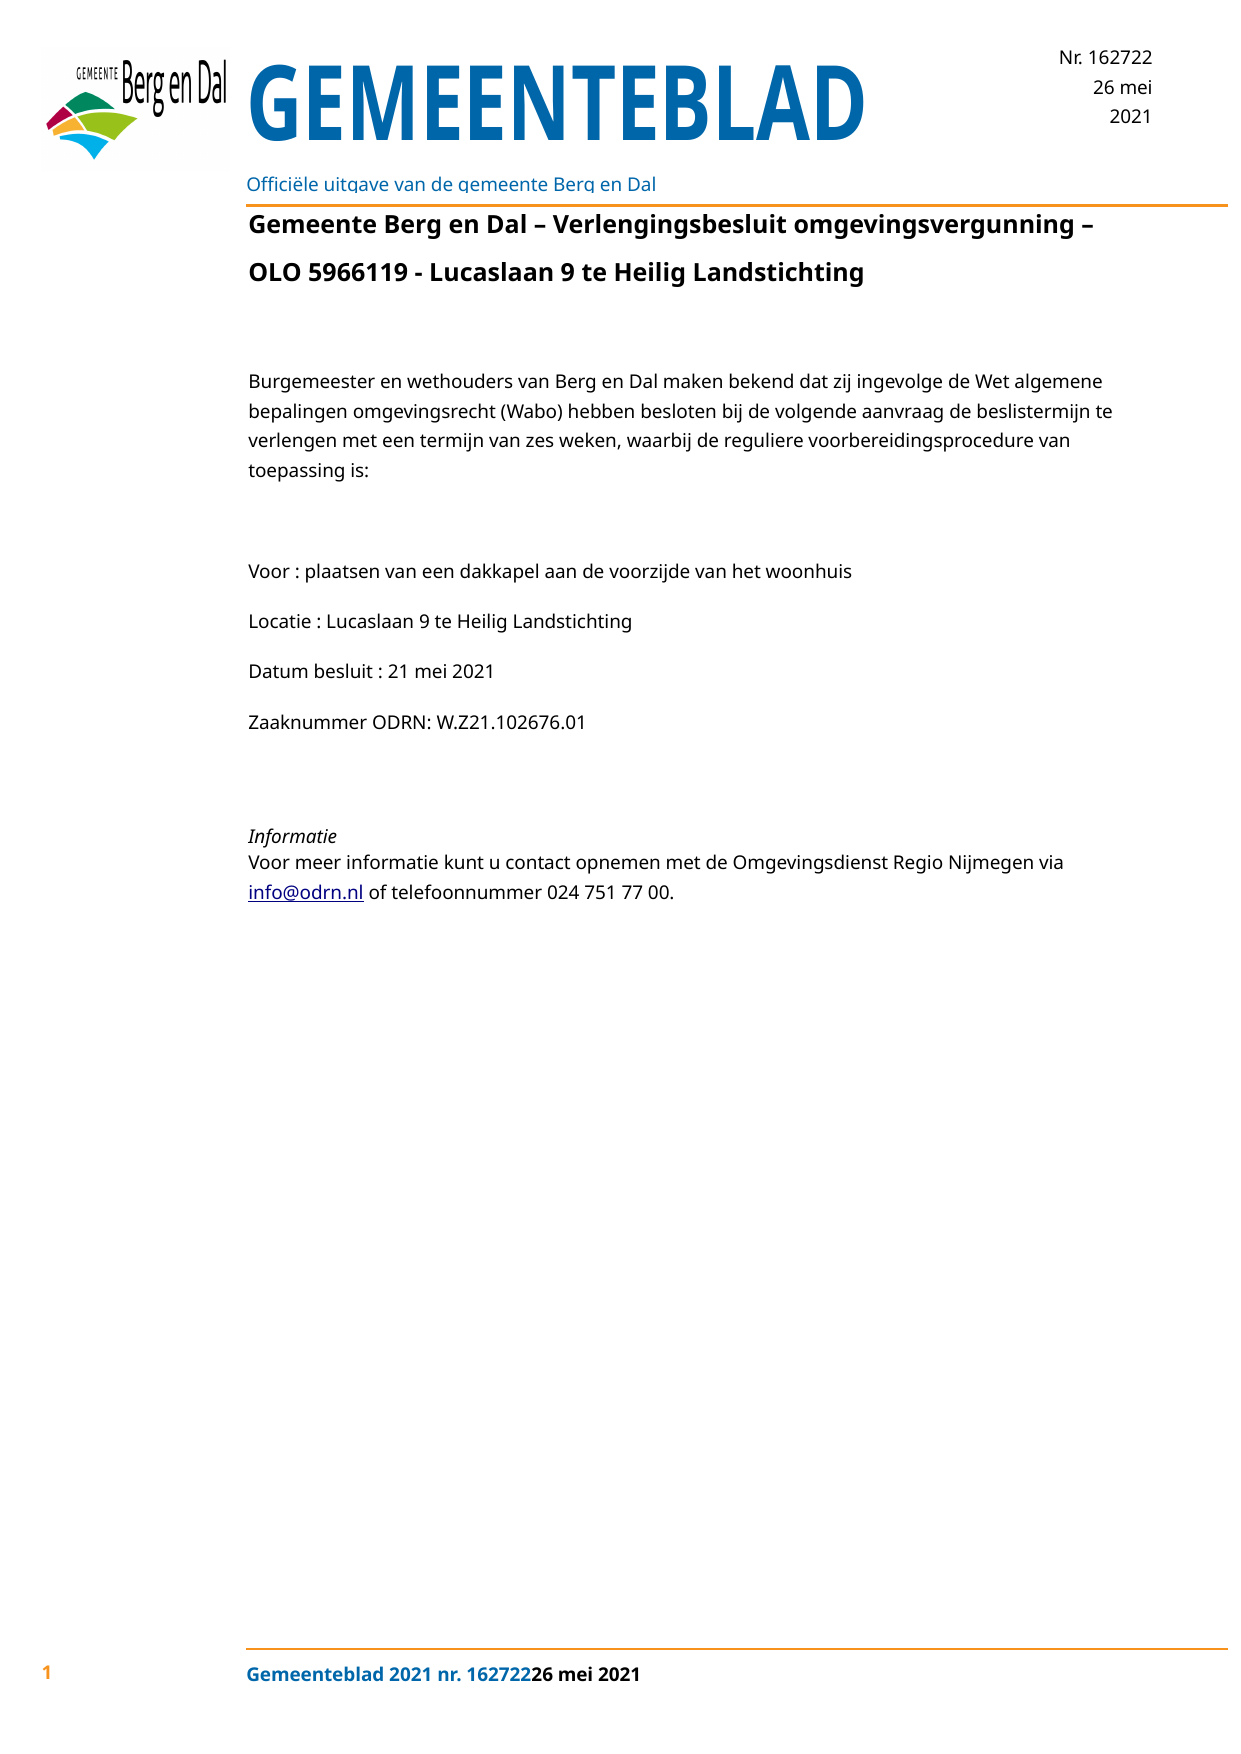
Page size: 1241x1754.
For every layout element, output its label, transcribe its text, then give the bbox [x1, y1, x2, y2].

text Locatie : Lucaslaan 9 te Heilig Landstichting [248, 608, 1152, 634]
text Burgemeester en wethouders van Berg en Dal maken bekend dat zij ingevolge de Wet algemene bepalingen omgevingsrecht (Wabo) hebben besloten bij de volgende aanvraag de beslistermijn te verlengen met een termijn van zes weken, waarbij de reguliere voorbereidingsprocedure van toepassing is: [248, 368, 1152, 483]
text Informatie [248, 823, 1152, 849]
text Datum besluit : 21 mei 2021 [248, 659, 1152, 684]
text Voor : plaatsen van een dakkapel aan de voorzijde van het woonhuis [248, 558, 1152, 584]
text Zaaknummer ODRN: W.Z21.102676.01 [248, 709, 1152, 735]
picture [41, 47, 231, 172]
text Gemeente Berg en Dal – Verlengingsbesluit omgevingsvergunning – OLO 5966119 - Lucaslaan 9 te Heilig Landstichting [248, 207, 1152, 288]
text Voor meer informatie kunt u contact opnemen met de Omgevingsdienst Regio Nijmegen via info@odrn.nl of telefoonnummer 024 751 77 00. [248, 849, 1152, 904]
